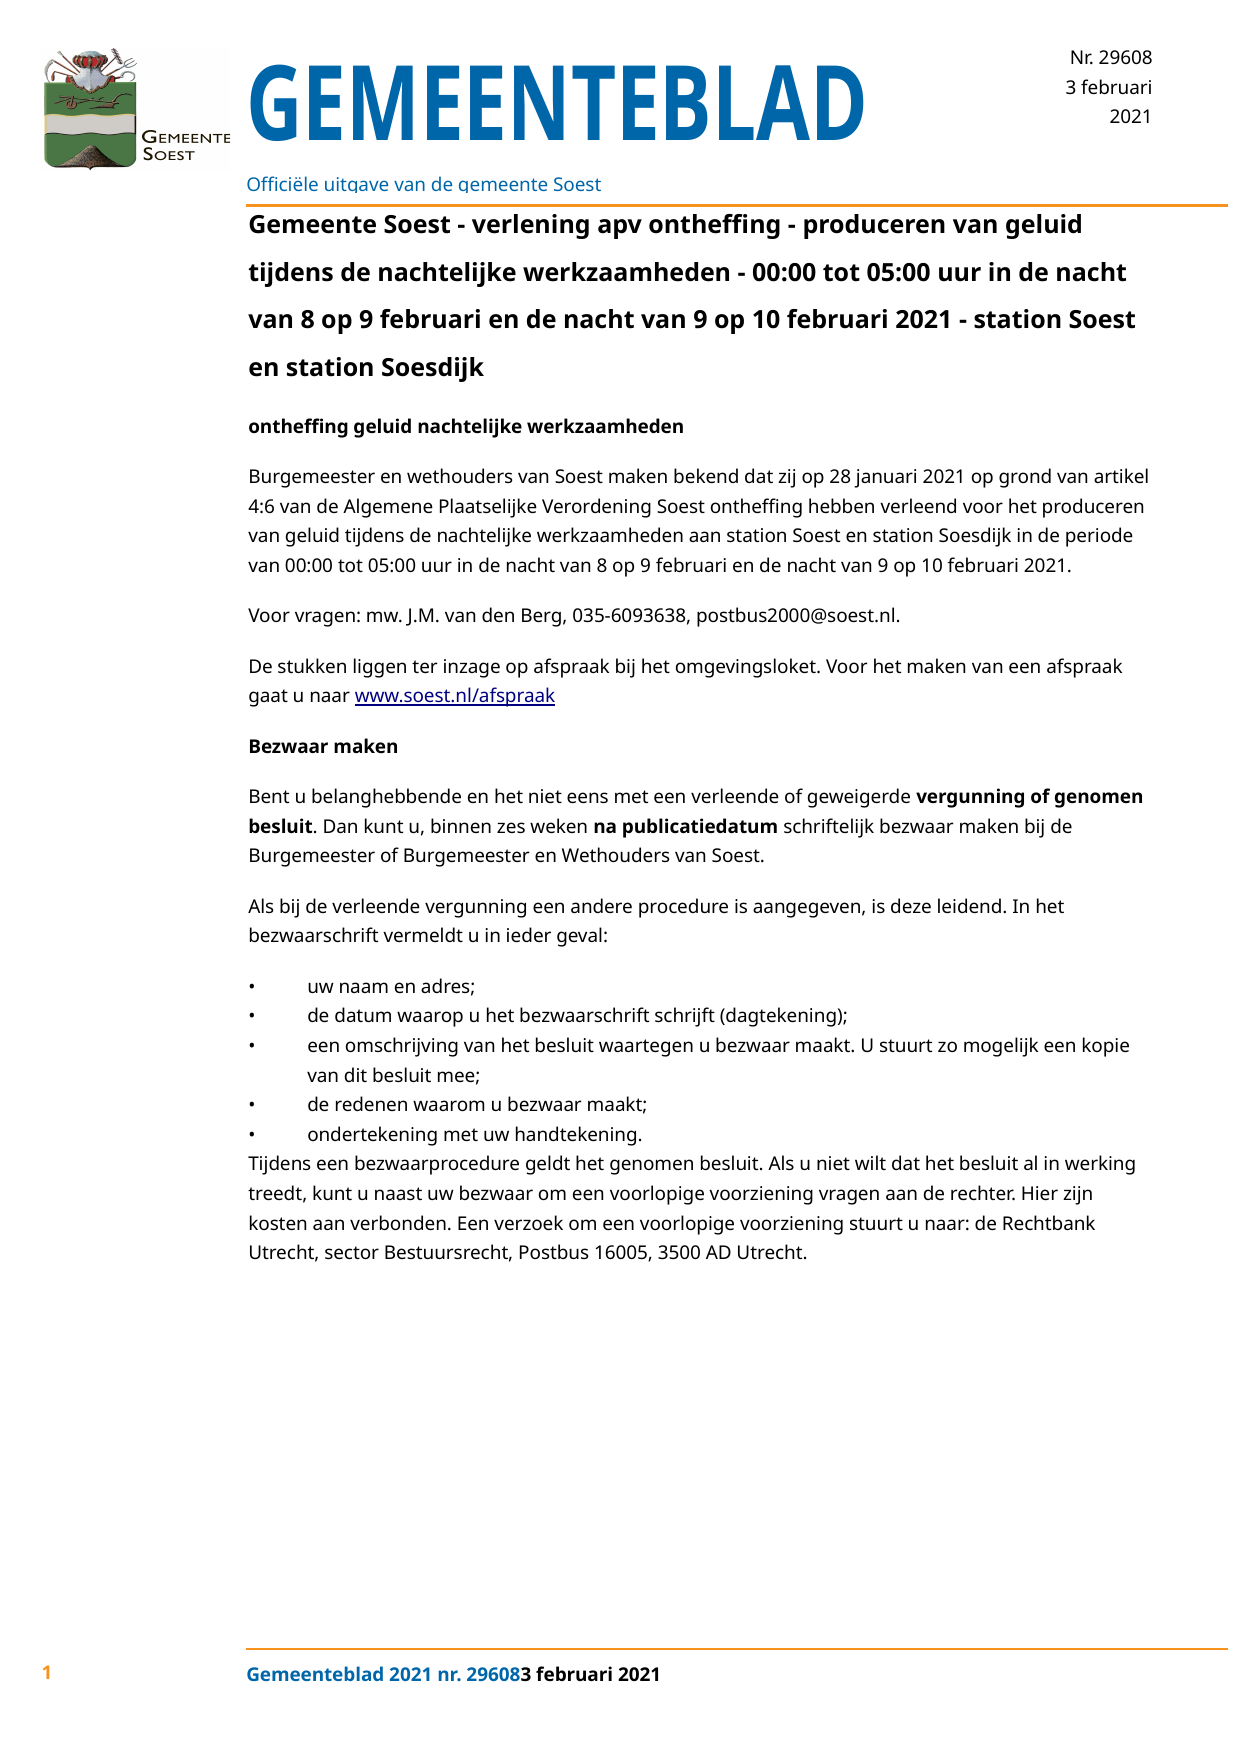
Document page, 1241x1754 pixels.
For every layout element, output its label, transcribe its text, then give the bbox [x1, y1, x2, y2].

text Voor vragen: mw. J.M. van den Berg, 035-6093638, postbus2000@soest.nl. [248, 603, 1152, 628]
text Burgemeester en wethouders van Soest maken bekend dat zij op 28 januari 2021 op grond van artikel 4:6 van de Algemene Plaatselijke Verordening Soest ontheffing hebben verleend voor het produceren van geluid tijdens de nachtelijke werkzaamheden aan station Soest en station Soesdijk in de periode van 00:00 tot 05:00 uur in de nacht van 8 op 9 februari en de nacht van 9 op 10 februari 2021. [248, 463, 1152, 578]
list een omschrijving van het besluit waartegen u bezwaar maakt. U stuurt zo mogelijk een kopie van dit besluit mee; [248, 1032, 1152, 1088]
text ontheffing geluid nachtelijke werkzaamheden [248, 413, 1152, 439]
list ondertekening met uw handtekening. [248, 1121, 1152, 1147]
text Bent u belanghebbende en het niet eens met een verleende of geweigerde vergunning of genomen besluit. Dan kunt u, binnen zes weken na publicatiedatum schriftelijk bezwaar maken bij de Burgemeester of Burgemeester en Wethouders van Soest. [248, 783, 1152, 868]
text De stukken liggen ter inzage op afspraak bij het omgevingsloket. Voor het maken van een afspraak gaat u naar www.soest.nl/afspraak [248, 653, 1152, 708]
picture [41, 47, 231, 172]
text Bezwaar maken [248, 733, 1152, 759]
text Als bij de verleende vergunning een andere procedure is aangegeven, is deze leidend. In het bezwaarschrift vermeldt u in ieder geval: [248, 893, 1152, 948]
list de redenen waarom u bezwaar maakt; [248, 1091, 1152, 1117]
list uw naam en adres; [248, 973, 1152, 999]
list de datum waarop u het bezwaarschrift schrijft (dagtekening); [248, 1003, 1152, 1028]
text Tijdens een bezwaarprocedure geldt het genomen besluit. Als u niet wilt dat het besluit al in werking treedt, kunt u naast uw bezwaar om een voorlopige voorziening vragen aan de rechter. Hier zijn kosten aan verbonden. Een verzoek om een voorlopige voorziening stuurt u naar: de Rechtbank Utrecht, sector Bestuursrecht, Postbus 16005, 3500 AD Utrecht. [248, 1151, 1152, 1265]
text Gemeente Soest - verlening apv ontheffing - produceren van geluid tijdens de nachtelijke werkzaamheden - 00:00 tot 05:00 uur in de nacht van 8 op 9 februari en de nacht van 9 op 10 februari 2021 - station Soest en station Soesdijk [248, 207, 1152, 384]
